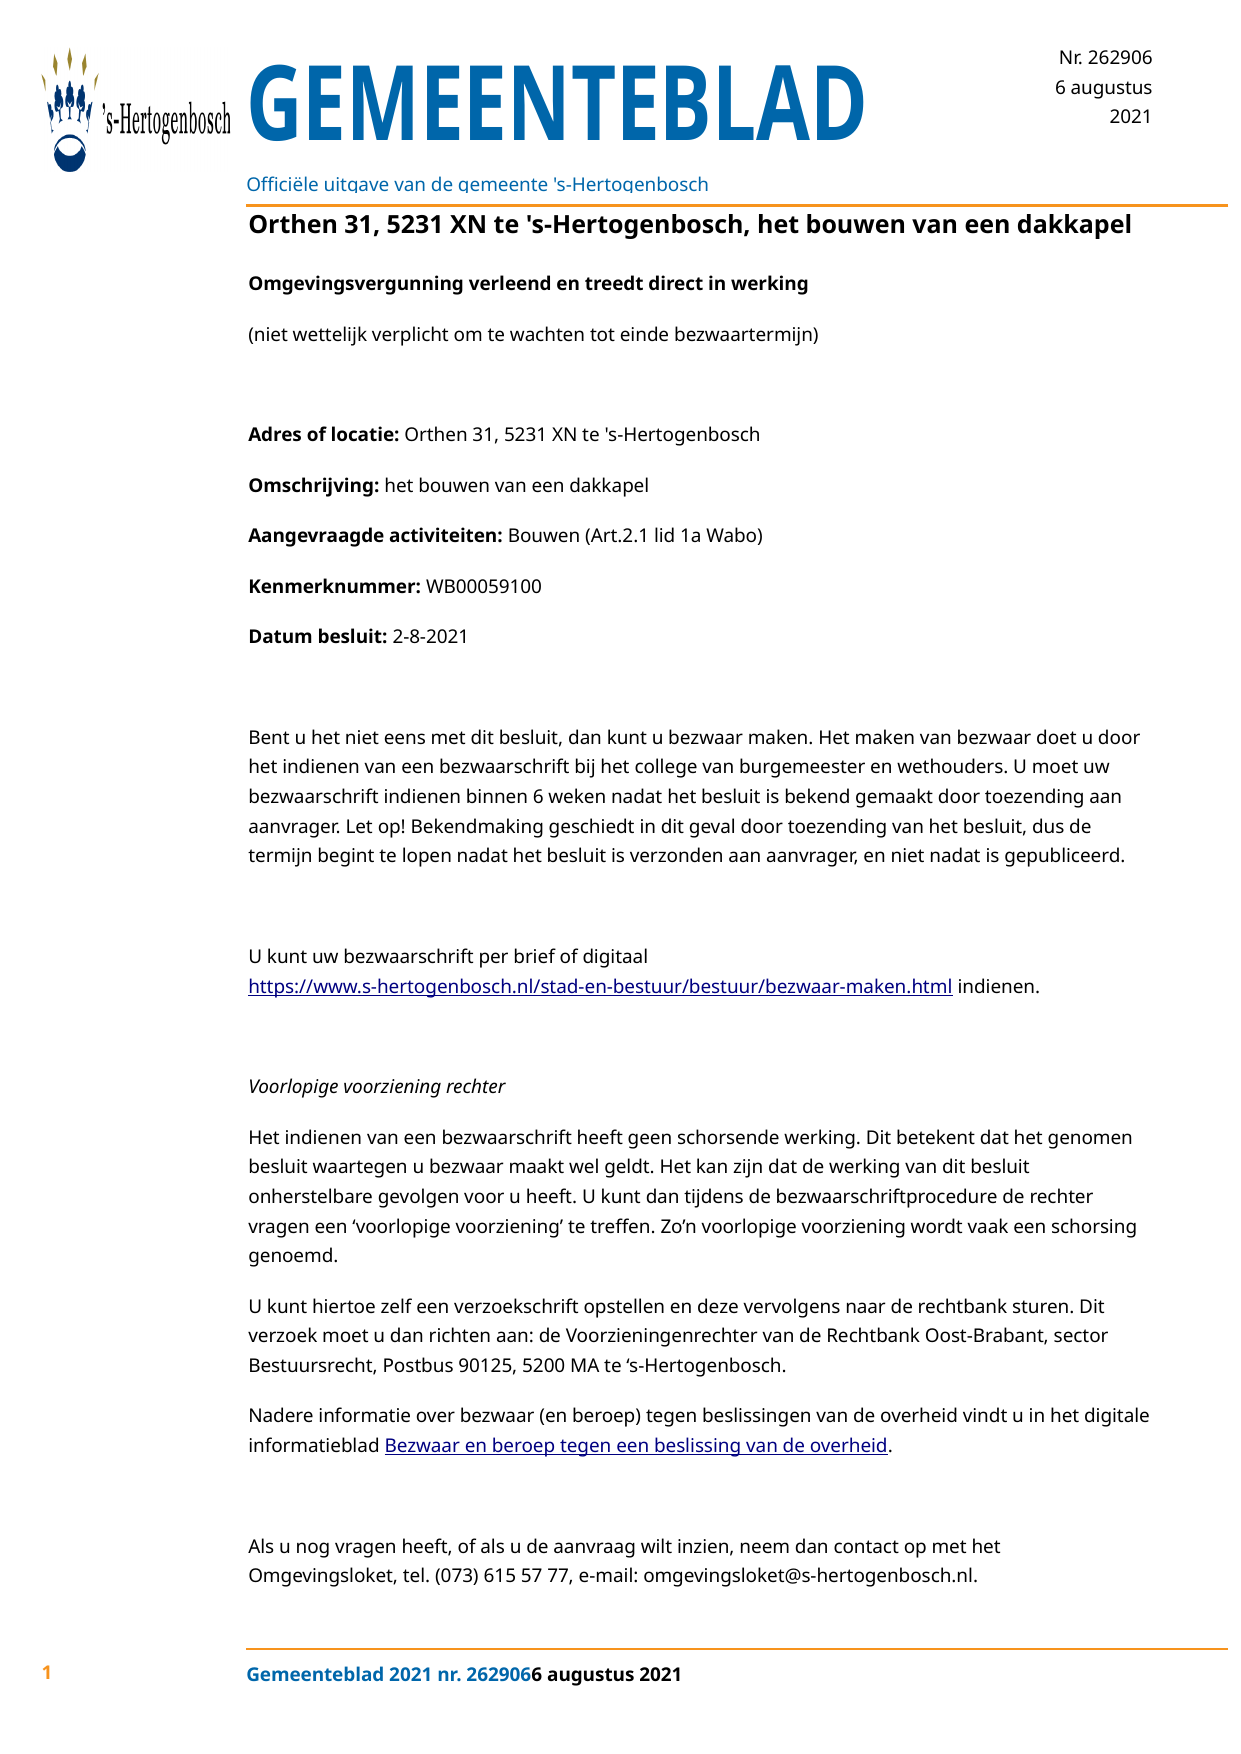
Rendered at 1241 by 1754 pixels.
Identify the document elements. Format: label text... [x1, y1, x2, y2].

text Omschrijving: het bouwen van een dakkapel [248, 472, 1152, 498]
text Bent u het niet eens met dit besluit, dan kunt u bezwaar maken. Het maken van bezwaar doet u door het indienen van een bezwaarschrift bij het college van burgemeester en wethouders. U moet uw bezwaarschrift indienen binnen 6 weken nadat het besluit is bekend gemaakt door toezending aan aanvrager. Let op! Bekendmaking geschiedt in dit geval door toezending van het besluit, dus de termijn begint te lopen nadat het besluit is verzonden aan aanvrager, en niet nadat is gepubliceerd. [248, 724, 1152, 868]
text Voorlopige voorziening rechter [248, 1074, 1152, 1099]
text Datum besluit: 2-8-2021 [248, 623, 1152, 649]
text (niet wettelijk verplicht om te wachten tot einde bezwaartermijn) [248, 321, 1152, 346]
text Adres of locatie: Orthen 31, 5231 XN te 's-Hertogenbosch [248, 422, 1152, 447]
text U kunt hiertoe zelf een verzoekschrift opstellen en deze vervolgens naar de rechtbank sturen. Dit verzoek moet u dan richten aan: de Voorzieningenrechter van de Rechtbank Oost-Brabant, sector Bestuursrecht, Postbus 90125, 5200 MA te ‘s-Hertogenbosch. [248, 1293, 1152, 1378]
text Kenmerknummer: WB00059100 [248, 573, 1152, 598]
text Aangevraagde activiteiten: Bouwen (Art.2.1 lid 1a Wabo) [248, 522, 1152, 548]
text Omgevingsvergunning verleend en treedt direct in werking [248, 270, 1152, 296]
picture [41, 47, 231, 172]
text Orthen 31, 5231 XN te 's-Hertogenbosch, het bouwen van een dakkapel [248, 207, 1152, 241]
text Als u nog vragen heeft, of als u de aanvraag wilt inzien, neem dan contact op met het Omgevingsloket, tel. (073) 615 57 77, e-mail: omgevingsloket@s-hertogenbosch.nl. [248, 1533, 1152, 1588]
text Het indienen van een bezwaarschrift heeft geen schorsende werking. Dit betekent dat het genomen besluit waartegen u bezwaar maakt wel geldt. Het kan zijn dat de werking van dit besluit onherstelbare gevolgen voor u heeft. U kunt dan tijdens de bezwaarschriftprocedure de rechter vragen een ‘voorlopige voorziening’ te treffen. Zo’n voorlopige voorziening wordt vaak een schorsing genoemd. [248, 1124, 1152, 1268]
text Nadere informatie over bezwaar (en beroep) tegen beslissingen van de overheid vindt u in het digitale informatieblad Bezwaar en beroep tegen een beslissing van de overheid. [248, 1402, 1152, 1458]
text U kunt uw bezwaarschrift per brief of digitaal https://www.s-hertogenbosch.nl/stad-en-bestuur/bestuur/bezwaar-maken.html indienen. [248, 943, 1152, 998]
